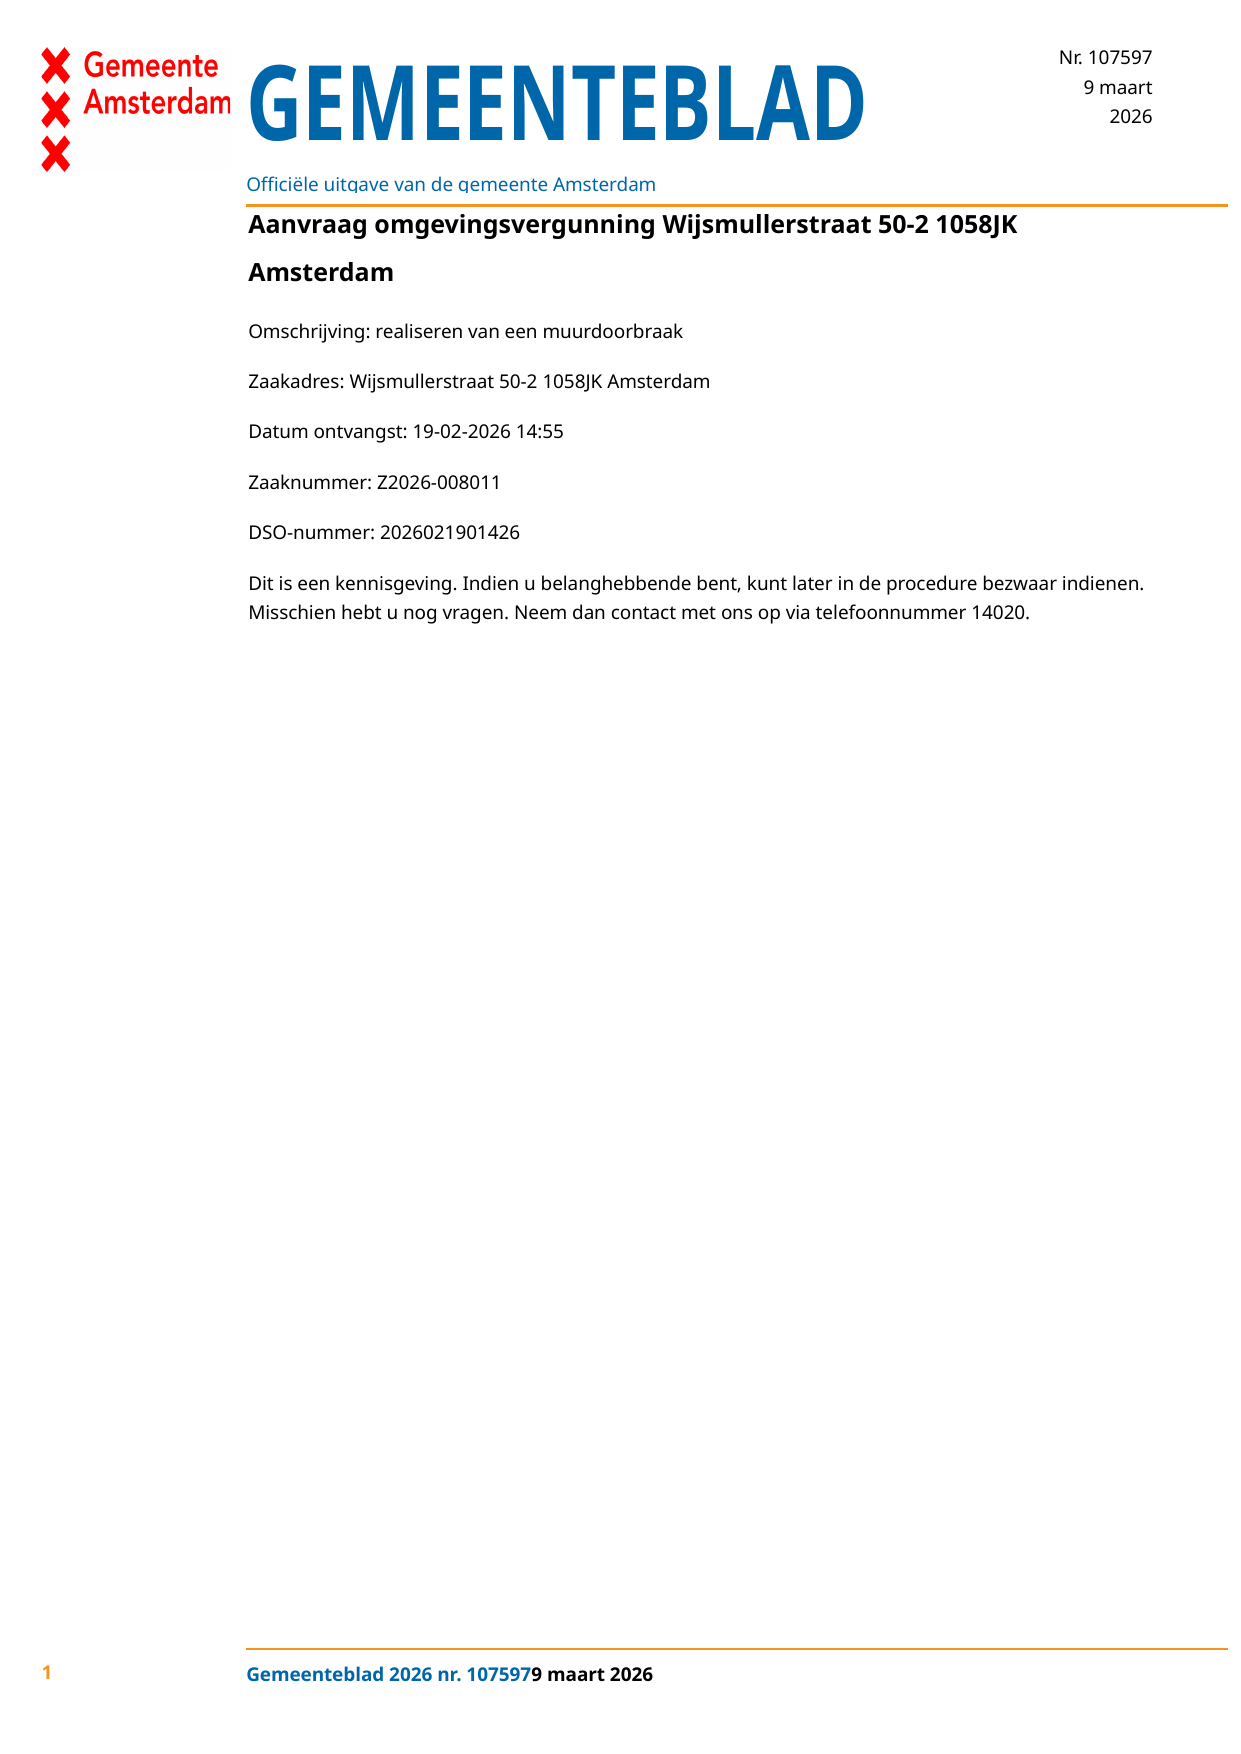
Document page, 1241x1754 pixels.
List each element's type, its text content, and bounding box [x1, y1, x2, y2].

text Zaakadres: Wijsmullerstraat 50-2 1058JK Amsterdam [248, 368, 1152, 394]
text DSO-nummer: 2026021901426 [248, 519, 1152, 545]
text Zaaknummer: Z2026-008011 [248, 469, 1152, 495]
picture [41, 47, 231, 172]
text Aanvraag omgevingsvergunning Wijsmullerstraat 50-2 1058JK Amsterdam [248, 207, 1152, 288]
text Datum ontvangst: 19-02-2026 14:55 [248, 419, 1152, 444]
text Dit is een kennisgeving. Indien u belanghebbende bent, kunt later in de procedure bezwaar indienen. Misschien hebt u nog vragen. Neem dan contact met ons op via telefoonnummer 14020. [248, 570, 1152, 625]
text Omschrijving: realiseren van een muurdoorbraak [248, 318, 1152, 344]
